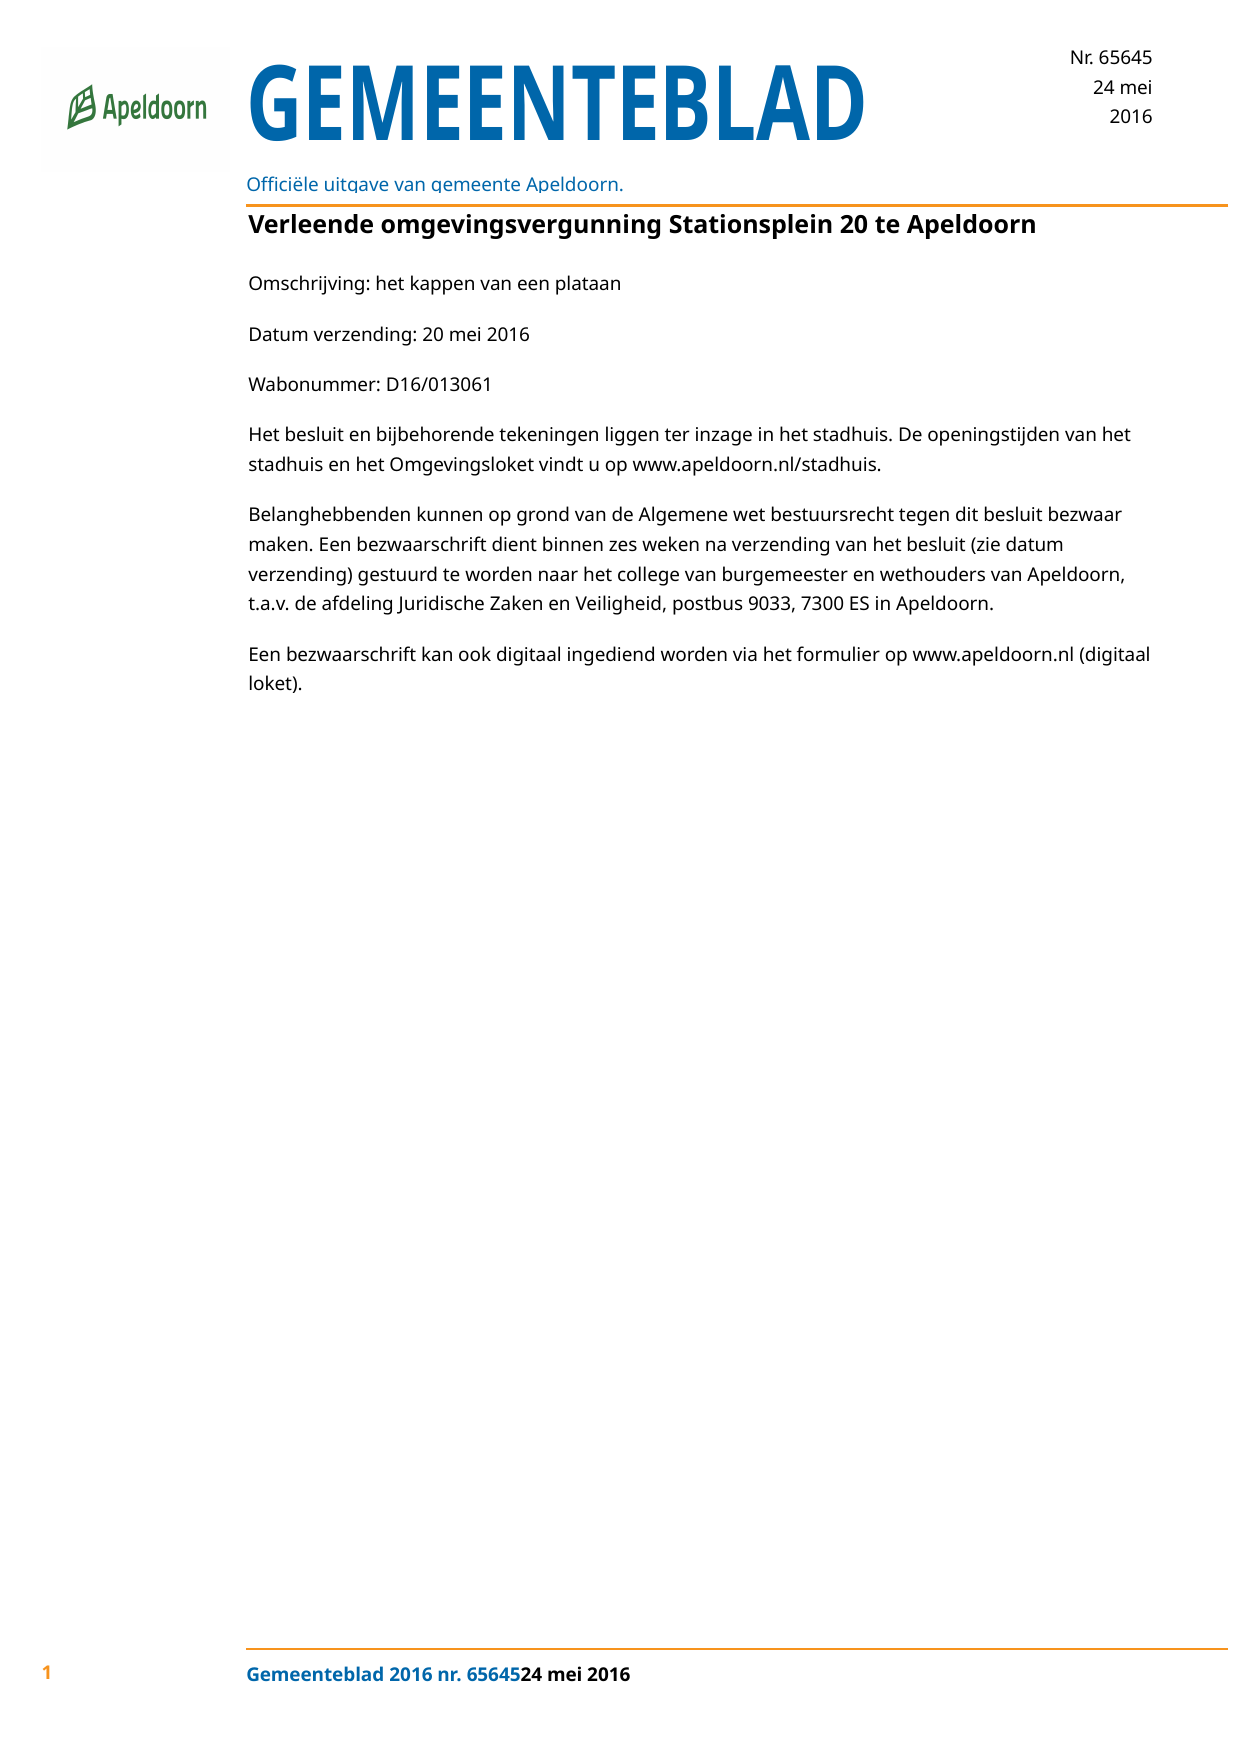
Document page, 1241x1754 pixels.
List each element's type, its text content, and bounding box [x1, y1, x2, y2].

picture [41, 47, 231, 172]
text Het besluit en bijbehorende tekeningen liggen ter inzage in het stadhuis. De openingstijden van het stadhuis en het Omgevingsloket vindt u op www.apeldoorn.nl/stadhuis. [248, 422, 1152, 477]
text Omschrijving: het kappen van een plataan [248, 270, 1152, 296]
text Datum verzending: 20 mei 2016 [248, 321, 1152, 346]
text Belanghebbenden kunnen op grond van de Algemene wet bestuursrecht tegen dit besluit bezwaar maken. Een bezwaarschrift dient binnen zes weken na verzending van het besluit (zie datum verzending) gestuurd te worden naar het college van burgemeester en wethouders van Apeldoorn, t.a.v. de afdeling Juridische Zaken en Veiligheid, postbus 9033, 7300 ES in Apeldoorn. [248, 502, 1152, 616]
text Wabonummer: D16/013061 [248, 371, 1152, 397]
text Een bezwaarschrift kan ook digitaal ingediend worden via het formulier op www.apeldoorn.nl (digitaal loket). [248, 641, 1152, 696]
text Verleende omgevingsvergunning Stationsplein 20 te Apeldoorn [248, 207, 1152, 241]
